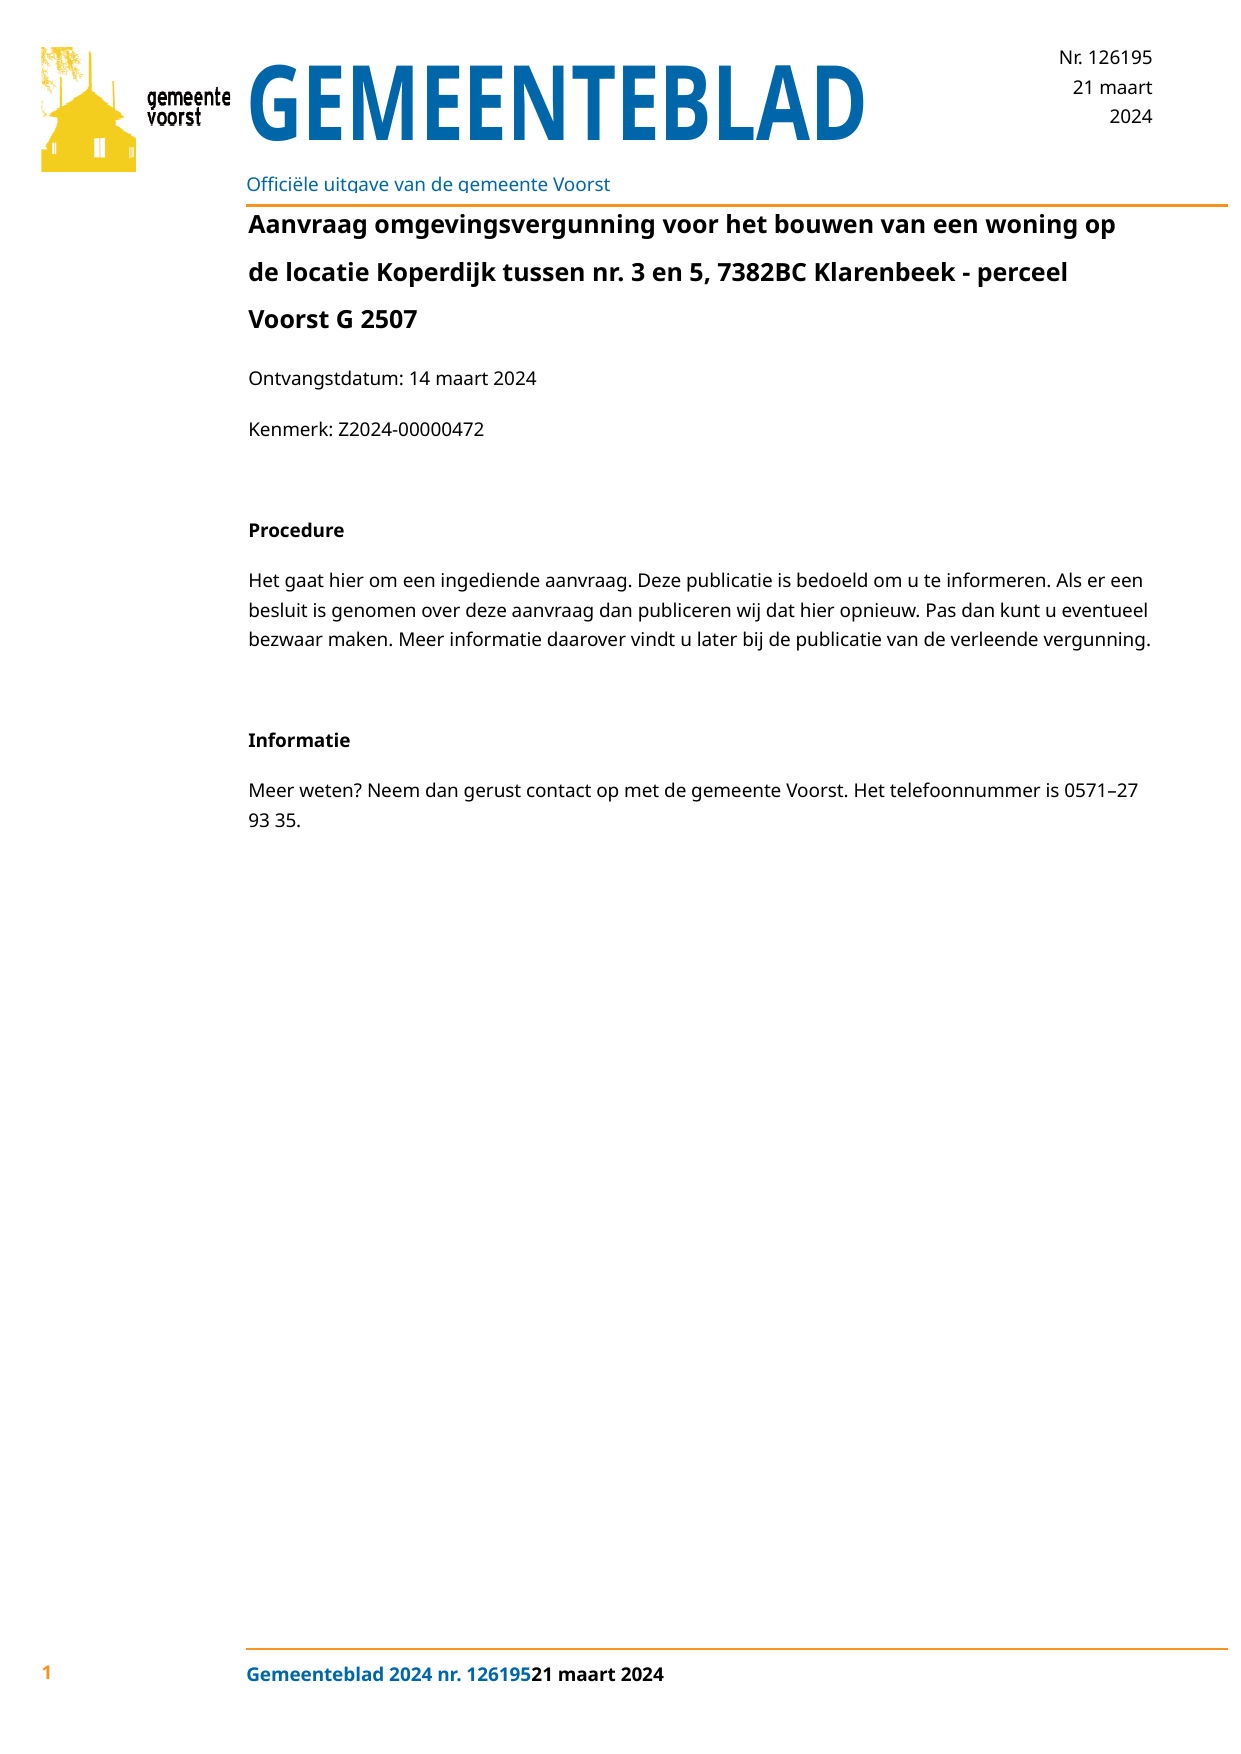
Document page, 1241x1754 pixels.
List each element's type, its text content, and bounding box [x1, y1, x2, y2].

picture [41, 47, 231, 172]
text Meer weten? Neem dan gerust contact op met de gemeente Voorst. Het telefoonnummer is 0571–27 93 35. [248, 778, 1152, 833]
text Het gaat hier om een ingediende aanvraag. Deze publicatie is bedoeld om u te informeren. Als er een besluit is genomen over deze aanvraag dan publiceren wij dat hier opnieuw. Pas dan kunt u eventueel bezwaar maken. Meer informatie daarover vindt u later bij de publicatie van de verleende vergunning. [248, 567, 1152, 652]
text Ontvangstdatum: 14 maart 2024 [248, 366, 1152, 391]
text Aanvraag omgevingsvergunning voor het bouwen van een woning op de locatie Koperdijk tussen nr. 3 en 5, 7382BC Klarenbeek - perceel Voorst G 2507 [248, 207, 1152, 336]
text Informatie [248, 727, 1152, 753]
text Procedure [248, 517, 1152, 542]
text Kenmerk: Z2024-00000472 [248, 416, 1152, 442]
